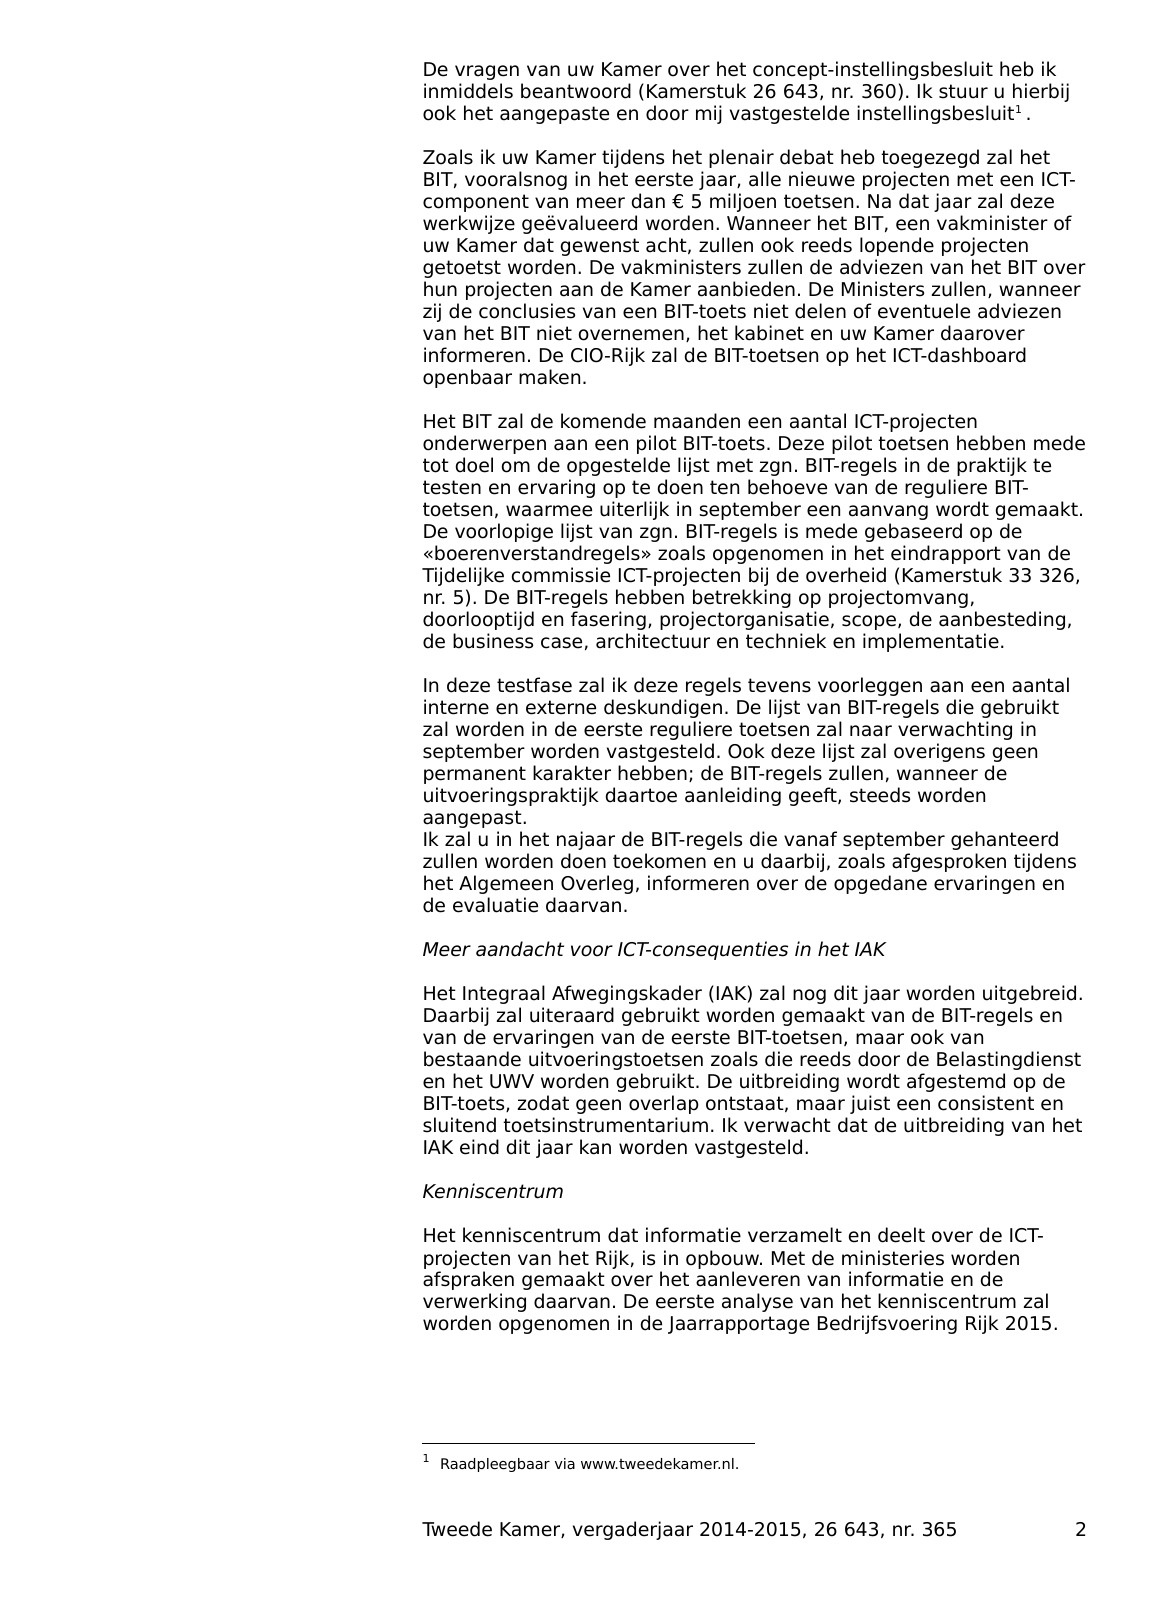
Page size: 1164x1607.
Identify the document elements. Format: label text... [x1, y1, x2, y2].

text Het Integraal Afwegingskader (IAK) zal nog dit jaar worden uitgebreid. Daarbij zal uiteraard gebruikt worden gemaakt van de BIT-regels en van de ervaringen van de eerste BIT-toetsen, maar ook van bestaande uitvoeringstoetsen zoals die reeds door de Belastingdienst en het UWV worden gebruikt. De uitbreiding wordt afgestemd op de BIT-toets, zodat geen overlap ontstaat, maar juist een consistent en sluitend toetsinstrumentarium. Ik verwacht dat de uitbreiding van het IAK eind dit jaar kan worden vastgesteld. [422, 983, 1087, 1159]
text Raadpleegbaar via www.tweedekamer.nl. [422, 1452, 1087, 1474]
subtitle Kenniscentrum [422, 1181, 1087, 1203]
text In deze testfase zal ik deze regels tevens voorleggen aan een aantal interne en externe deskundigen. De lijst van BIT-regels die gebruikt zal worden in de eerste reguliere toetsen zal naar verwachting in september worden vastgesteld. Ook deze lijst zal overigens geen permanent karakter hebben; de BIT-regels zullen, wanneer de uitvoeringspraktijk daartoe aanleiding geeft, steeds worden aangepast. [422, 675, 1087, 829]
text Zoals ik uw Kamer tijdens het plenair debat heb toegezegd zal het BIT, vooralsnog in het eerste jaar, alle nieuwe projecten met een ICT-component van meer dan € 5 miljoen toetsen. Na dat jaar zal deze werkwijze geëvalueerd worden. Wanneer het BIT, een vakminister of uw Kamer dat gewenst acht, zullen ook reeds lopende projecten getoetst worden. De vakministers zullen de adviezen van het BIT over hun projecten aan de Kamer aanbieden. De Ministers zullen, wanneer zij de conclusies van een BIT-toets niet delen of eventuele adviezen van het BIT niet overnemen, het kabinet en uw Kamer daarover informeren. De CIO-Rijk zal de BIT-toetsen op het ICT-dashboard openbaar maken. [422, 147, 1087, 389]
text De vragen van uw Kamer over het concept-instellingsbesluit heb ik inmiddels beantwoord (Kamerstuk 26 643, nr. 360). Ik stuur u hierbij ook het aangepaste en door mij vastgestelde instellingsbesluit. [422, 59, 1087, 125]
text Het kenniscentrum dat informatie verzamelt en deelt over de ICT-projecten van het Rijk, is in opbouw. Met de ministeries worden afspraken gemaakt over het aanleveren van informatie en de verwerking daarvan. De eerste analyse van het kenniscentrum zal worden opgenomen in de Jaarrapportage Bedrijfsvoering Rijk 2015. [422, 1225, 1087, 1335]
text Ik zal u in het najaar de BIT-regels die vanaf september gehanteerd zullen worden doen toekomen en u daarbij, zoals afgesproken tijdens het Algemeen Overleg, informeren over de opgedane ervaringen en de evaluatie daarvan. [422, 829, 1087, 917]
subtitle Meer aandacht voor ICT-consequenties in het IAK [422, 939, 1087, 961]
text Het BIT zal de komende maanden een aantal ICT-projecten onderwerpen aan een pilot BIT-toets. Deze pilot toetsen hebben mede tot doel om de opgestelde lijst met zgn. BIT-regels in de praktijk te testen en ervaring op te doen ten behoeve van de reguliere BIT-toetsen, waarmee uiterlijk in september een aanvang wordt gemaakt. De voorlopige lijst van zgn. BIT-regels is mede gebaseerd op de «boerenverstandregels» zoals opgenomen in het eindrapport van de Tijdelijke commissie ICT-projecten bij de overheid (Kamerstuk 33 326, nr. 5). De BIT-regels hebben betrekking op projectomvang, doorlooptijd en fasering, projectorganisatie, scope, de aanbesteding, de business case, architectuur en techniek en implementatie. [422, 411, 1087, 653]
